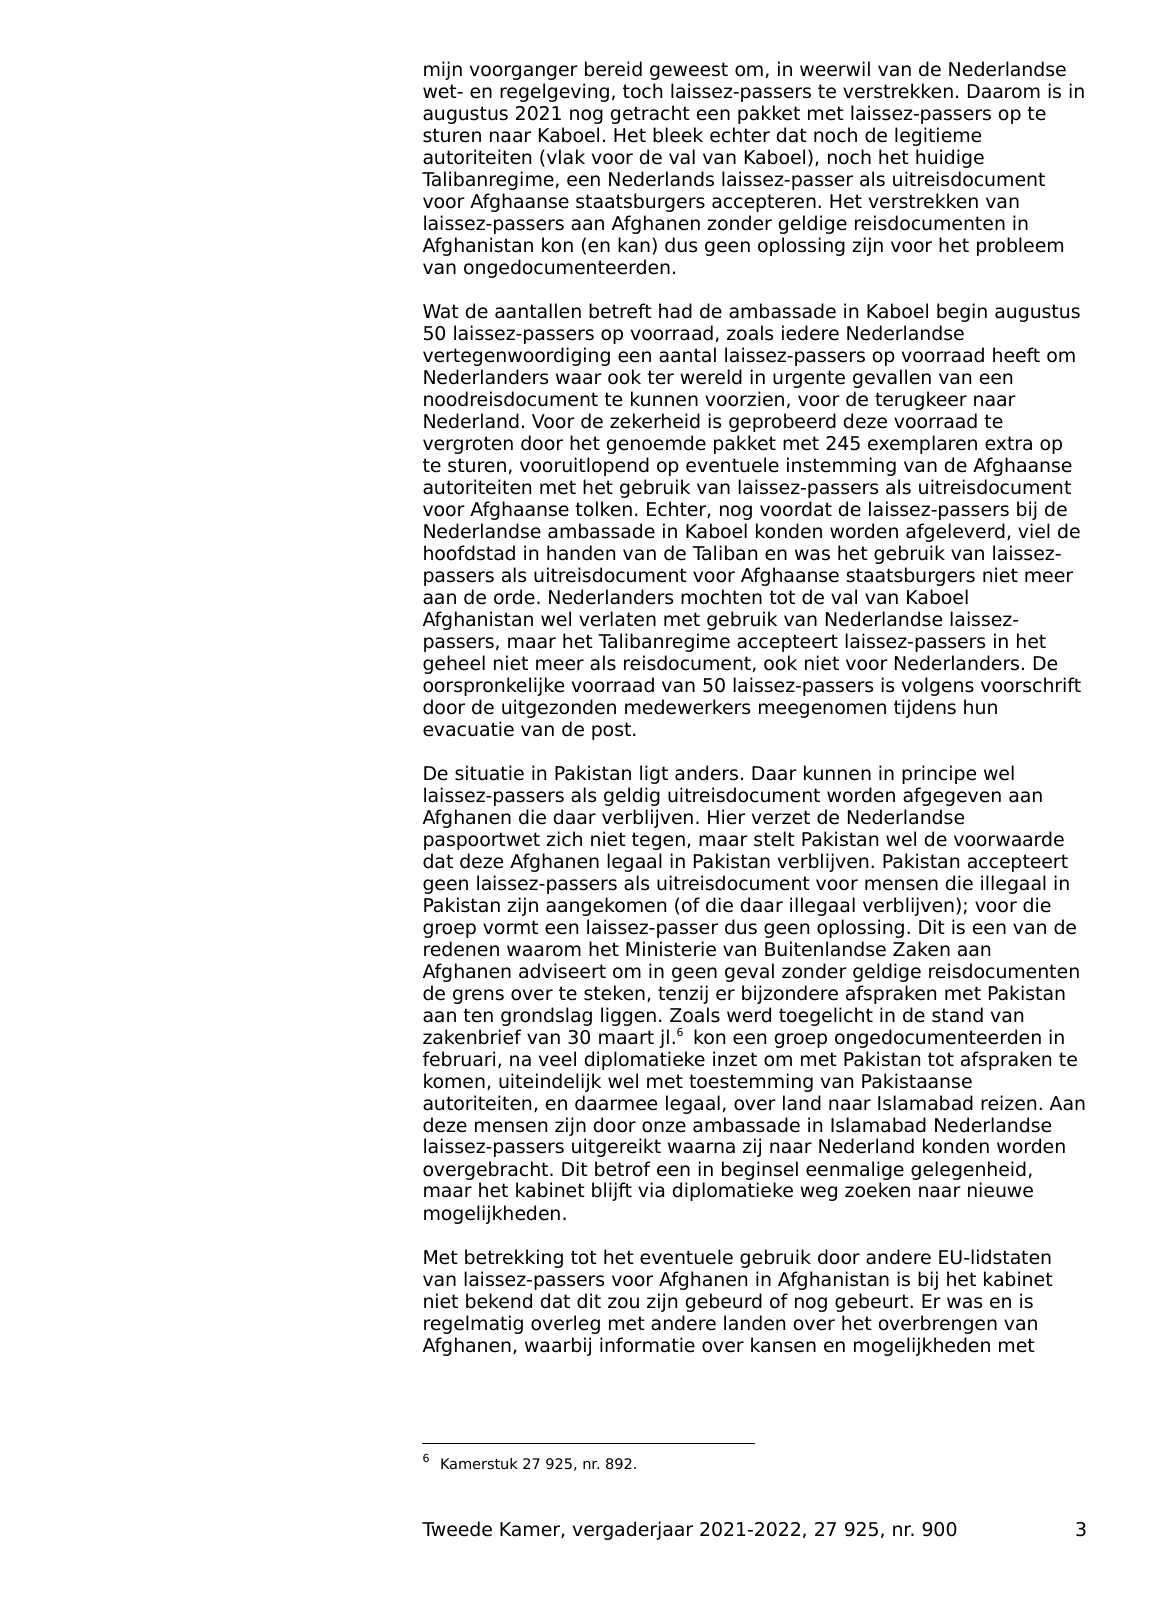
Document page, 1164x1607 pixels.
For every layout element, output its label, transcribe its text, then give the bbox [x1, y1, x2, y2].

text De situatie in Pakistan ligt anders. Daar kunnen in principe wel laissez-passers als geldig uitreisdocument worden afgegeven aan Afghanen die daar verblijven. Hier verzet de Nederlandse paspoortwet zich niet tegen, maar stelt Pakistan wel de voorwaarde dat deze Afghanen legaal in Pakistan verblijven. Pakistan accepteert geen laissez-passers als uitreisdocument voor mensen die illegaal in Pakistan zijn aangekomen (of die daar illegaal verblijven); voor die groep vormt een laissez-passer dus geen oplossing. Dit is een van de redenen waarom het Ministerie van Buitenlandse Zaken aan Afghanen adviseert om in geen geval zonder geldige reisdocumenten de grens over te steken, tenzij er bijzondere afspraken met Pakistan aan ten grondslag liggen. Zoals werd toegelicht in de stand van zakenbrief van 30 maart jl. kon een groep ongedocumenteerden in februari, na veel diplomatieke inzet om met Pakistan tot afspraken te komen, uiteindelijk wel met toestemming van Pakistaanse autoriteiten, en daarmee legaal, over land naar Islamabad reizen. Aan deze mensen zijn door onze ambassade in Islamabad Nederlandse laissez-passers uitgereikt waarna zij naar Nederland konden worden overgebracht. Dit betrof een in beginsel eenmalige gelegenheid, maar het kabinet blijft via diplomatieke weg zoeken naar nieuwe mogelijkheden. [422, 763, 1087, 1224]
text Kamerstuk 27 925, nr. 892. [422, 1452, 1087, 1474]
text Wat de aantallen betreft had de ambassade in Kaboel begin augustus 50 laissez-passers op voorraad, zoals iedere Nederlandse vertegenwoordiging een aantal laissez-passers op voorraad heeft om Nederlanders waar ook ter wereld in urgente gevallen van een noodreisdocument te kunnen voorzien, voor de terugkeer naar Nederland. Voor de zekerheid is geprobeerd deze voorraad te vergroten door het genoemde pakket met 245 exemplaren extra op te sturen, vooruitlopend op eventuele instemming van de Afghaanse autoriteiten met het gebruik van laissez-passers als uitreisdocument voor Afghaanse tolken. Echter, nog voordat de laissez-passers bij de Nederlandse ambassade in Kaboel konden worden afgeleverd, viel de hoofdstad in handen van de Taliban en was het gebruik van laissez-passers als uitreisdocument voor Afghaanse staatsburgers niet meer aan de orde. Nederlanders mochten tot de val van Kaboel Afghanistan wel verlaten met gebruik van Nederlandse laissez-passers, maar het Talibanregime accepteert laissez-passers in het geheel niet meer als reisdocument, ook niet voor Nederlanders. De oorspronkelijke voorraad van 50 laissez-passers is volgens voorschrift door de uitgezonden medewerkers meegenomen tijdens hun evacuatie van de post. [422, 301, 1087, 741]
text Met betrekking tot het eventuele gebruik door andere EU-lidstaten van laissez-passers voor Afghanen in Afghanistan is bij het kabinet niet bekend dat dit zou zijn gebeurd of nog gebeurt. Er was en is regelmatig overleg met andere landen over het overbrengen van Afghanen, waarbij informatie over kansen en mogelijkheden met [422, 1247, 1087, 1356]
text mijn voorganger bereid geweest om, in weerwil van de Nederlandse wet- en regelgeving, toch laissez-passers te verstrekken. Daarom is in augustus 2021 nog getracht een pakket met laissez-passers op te sturen naar Kaboel. Het bleek echter dat noch de legitieme autoriteiten (vlak voor de val van Kaboel), noch het huidige Talibanregime, een Nederlands laissez-passer als uitreisdocument voor Afghaanse staatsburgers accepteren. Het verstrekken van laissez-passers aan Afghanen zonder geldige reisdocumenten in Afghanistan kon (en kan) dus geen oplossing zijn voor het probleem van ongedocumenteerden. [422, 59, 1087, 279]
